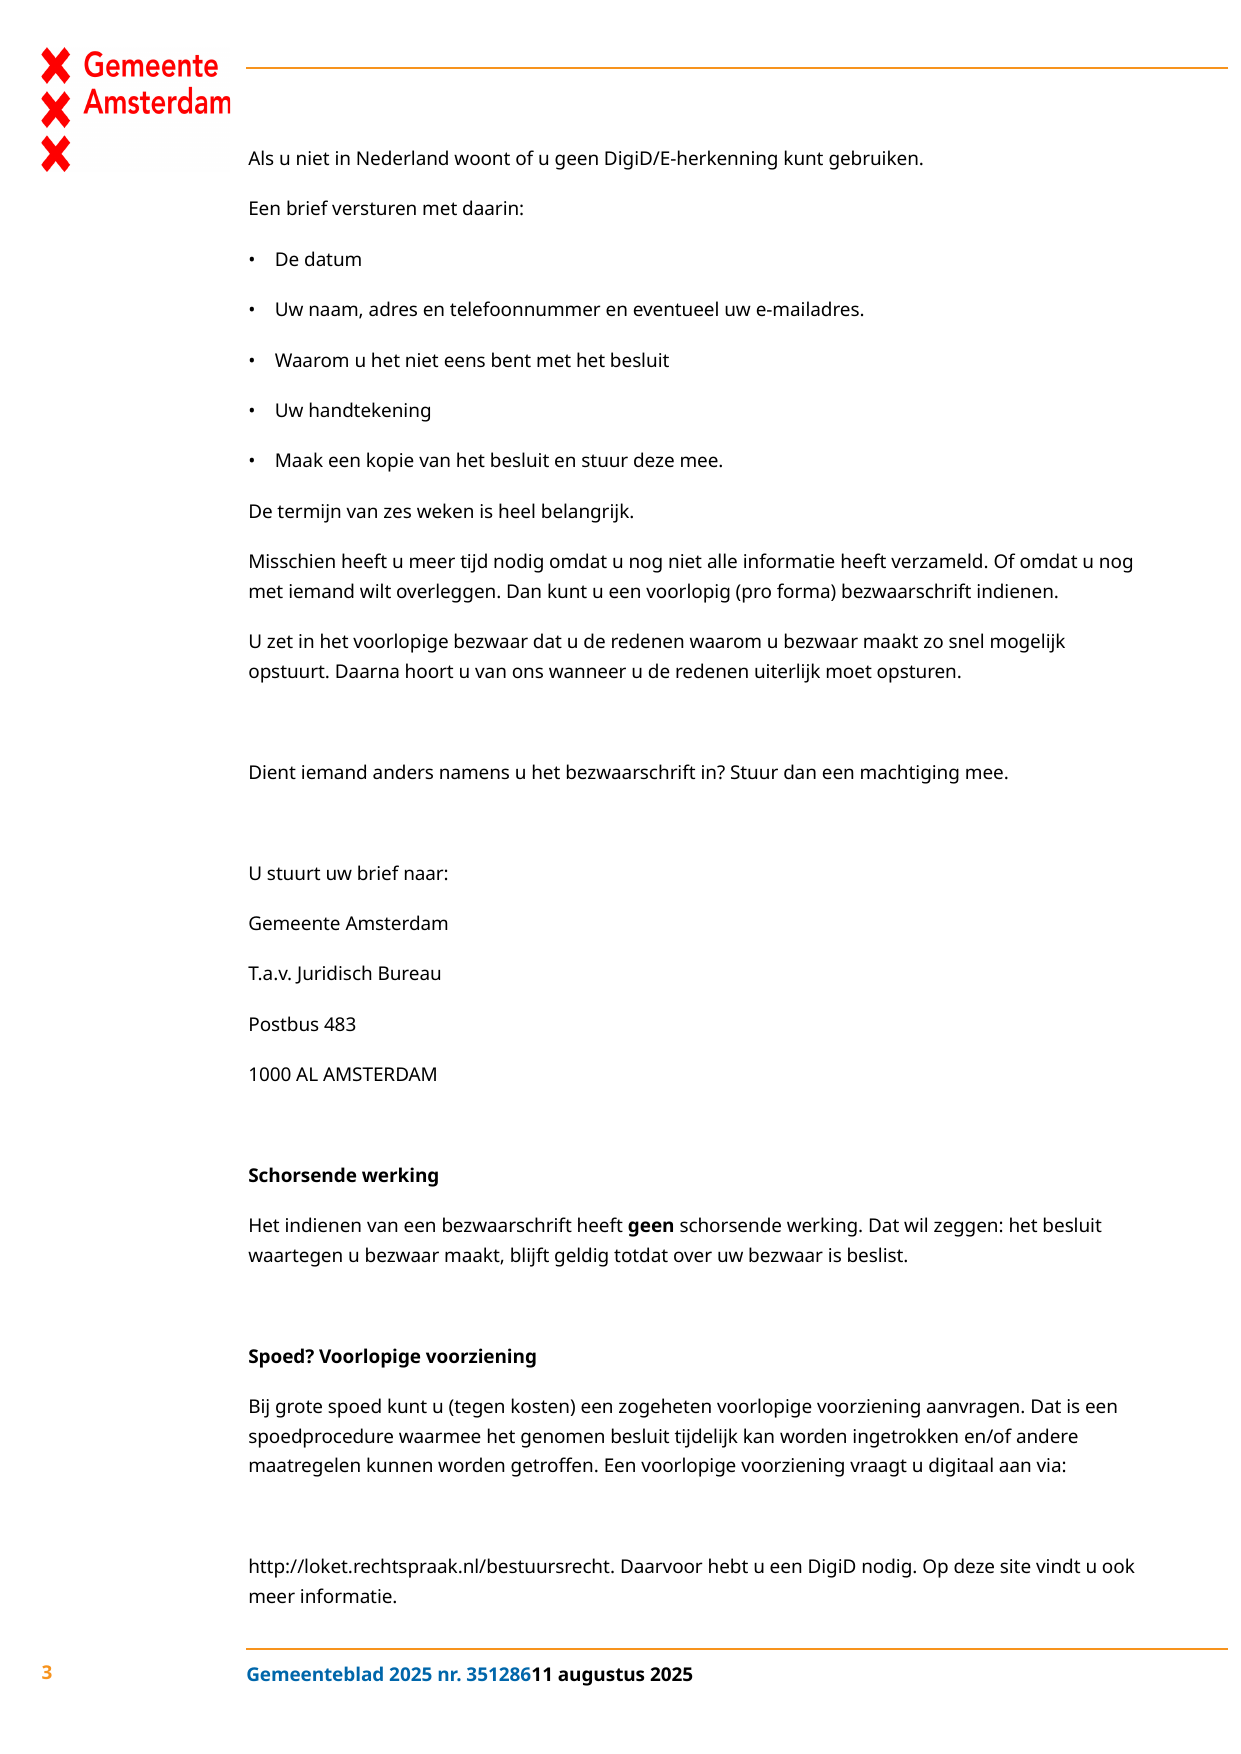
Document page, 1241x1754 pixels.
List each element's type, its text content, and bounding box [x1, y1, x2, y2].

text De termijn van zes weken is heel belangrijk. [248, 498, 1152, 524]
text • Uw handtekening [248, 397, 1152, 423]
text Misschien heeft u meer tijd nodig omdat u nog niet alle informatie heeft verzameld. Of omdat u nog met iemand wilt overleggen. Dan kunt u een voorlopig (pro forma) bezwaarschrift indienen. [248, 548, 1152, 604]
text • Uw naam, adres en telefoonnummer en eventueel uw e-mailadres. [248, 296, 1152, 322]
picture [41, 47, 231, 172]
text • Waarom u het niet eens bent met het besluit [248, 347, 1152, 373]
text 1000 AL AMSTERDAM [248, 1061, 1152, 1087]
text Een brief versturen met daarin: [248, 196, 1152, 221]
text Postbus 483 [248, 1011, 1152, 1037]
text Bij grote spoed kunt u (tegen kosten) een zogeheten voorlopige voorziening aanvragen. Dat is een spoedprocedure waarmee het genomen besluit tijdelijk kan worden ingetrokken en/of andere maatregelen kunnen worden getroffen. Een voorlopige voorziening vraagt u digitaal aan via: [248, 1393, 1152, 1478]
text Schorsende werking [248, 1162, 1152, 1188]
text T.a.v. Juridisch Bureau [248, 961, 1152, 986]
text http://loket.rechtspraak.nl/bestuursrecht. Daarvoor hebt u een DigiD nodig. Op deze site vindt u ook meer informatie. [248, 1553, 1152, 1609]
text U stuurt uw brief naar: [248, 860, 1152, 886]
text Spoed? Voorlopige voorziening [248, 1343, 1152, 1369]
text Het indienen van een bezwaarschrift heeft geen schorsende werking. Dat wil zeggen: het besluit waartegen u bezwaar maakt, blijft geldig totdat over uw bezwaar is beslist. [248, 1213, 1152, 1268]
text Dient iemand anders namens u het bezwaarschrift in? Stuur dan een machtiging mee. [248, 759, 1152, 785]
text Gemeente Amsterdam [248, 910, 1152, 936]
text • Maak een kopie van het besluit en stuur deze mee. [248, 448, 1152, 473]
text U zet in het voorlopige bezwaar dat u de redenen waarom u bezwaar maakt zo snel mogelijk opstuurt. Daarna hoort u van ons wanneer u de redenen uiterlijk moet opsturen. [248, 628, 1152, 684]
text • De datum [248, 246, 1152, 272]
text Als u niet in Nederland woont of u geen DigiD/E-herkenning kunt gebruiken. [248, 145, 1152, 171]
